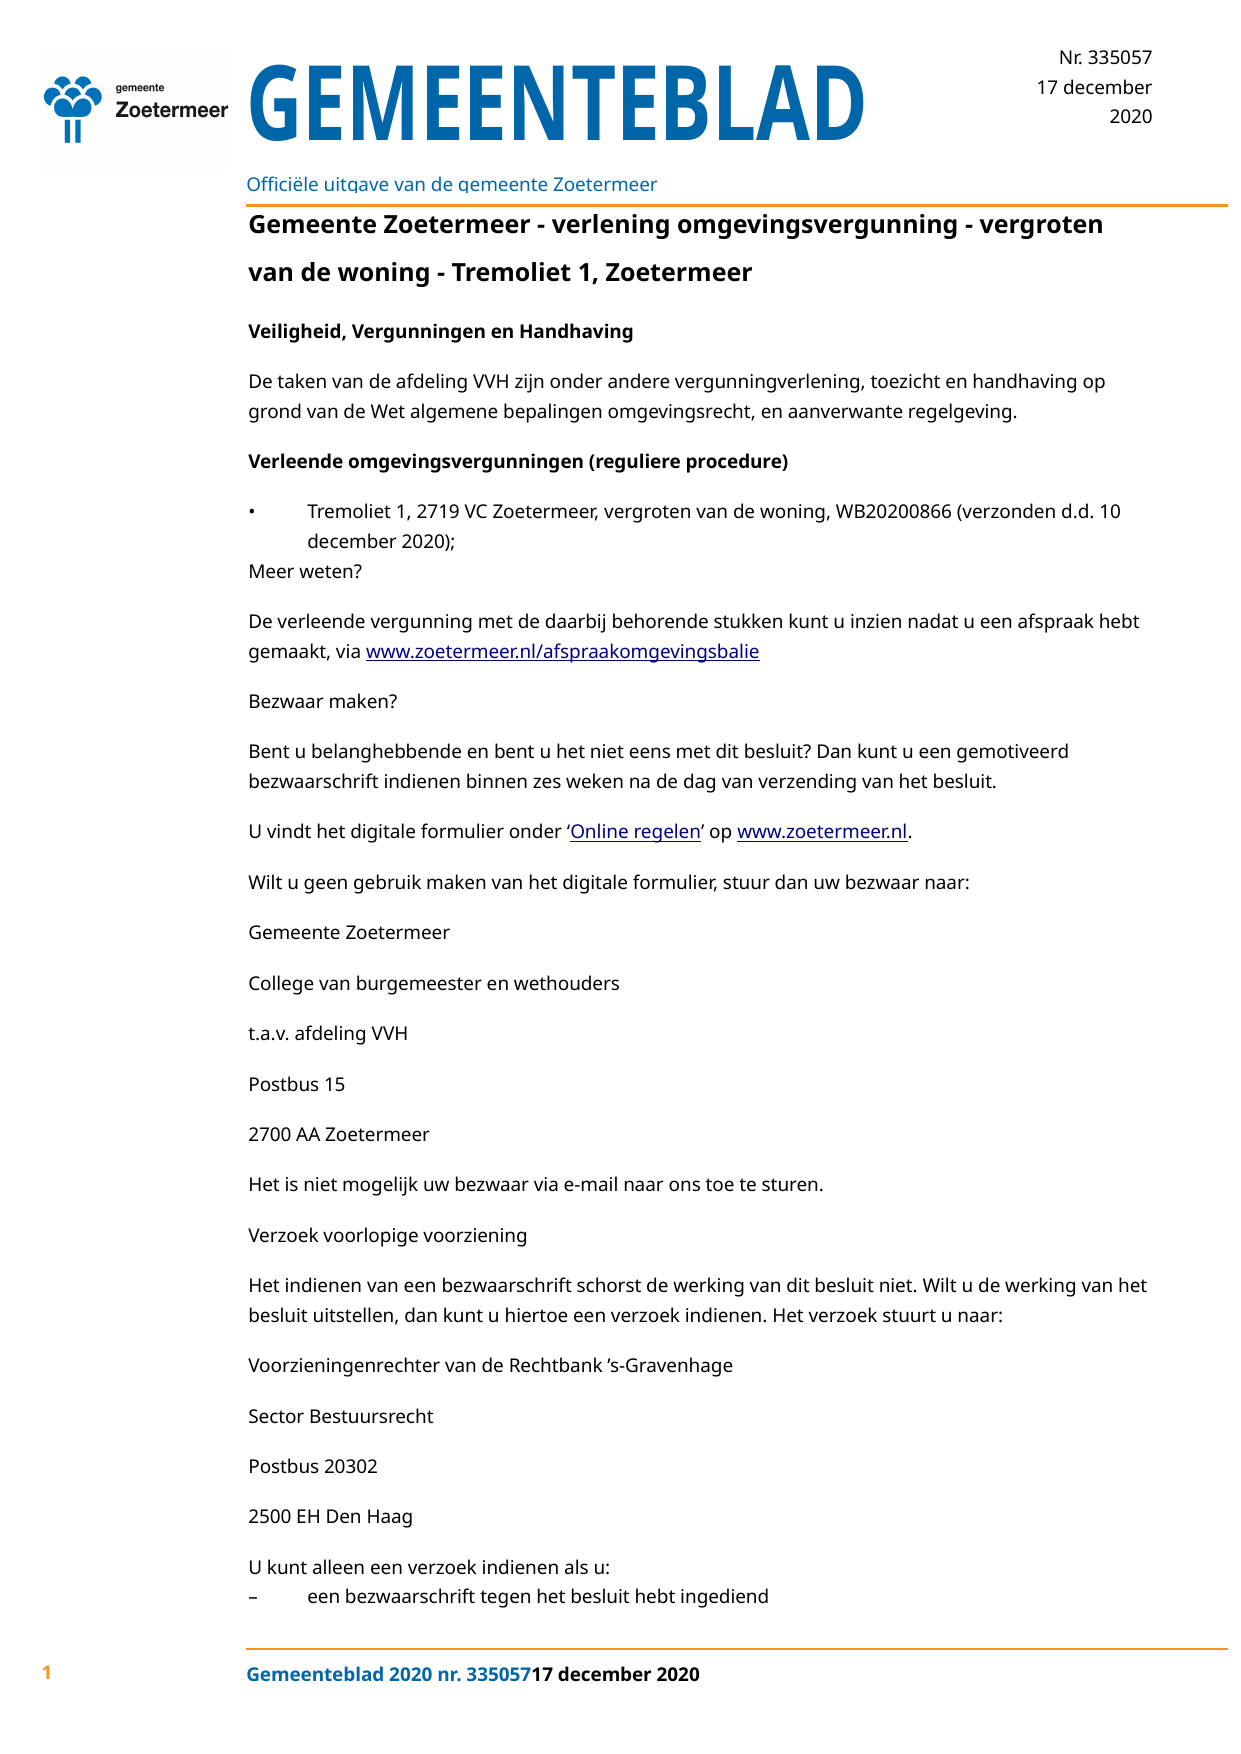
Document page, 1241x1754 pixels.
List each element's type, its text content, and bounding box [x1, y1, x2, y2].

text t.a.v. afdeling VVH [248, 1020, 1152, 1046]
text Verleende omgevingsvergunningen (reguliere procedure) [248, 448, 1152, 474]
text De verleende vergunning met de daarbij behorende stukken kunt u inzien nadat u een afspraak hebt gemaakt, via www.zoetermeer.nl/afspraakomgevingsbalie [248, 608, 1152, 664]
text Gemeente Zoetermeer - verlening omgevingsvergunning - vergroten van de woning - Tremoliet 1, Zoetermeer [248, 207, 1152, 288]
text 2500 EH Den Haag [248, 1504, 1152, 1529]
text Verzoek voorlopige voorziening [248, 1222, 1152, 1248]
text Meer weten? [248, 558, 1152, 584]
text 2700 AA Zoetermeer [248, 1121, 1152, 1147]
text Sector Bestuursrecht [248, 1403, 1152, 1429]
text Voorzieningenrechter van de Rechtbank ’s-Gravenhage [248, 1352, 1152, 1378]
text Het is niet mogelijk uw bezwaar via e-mail naar ons toe te sturen. [248, 1172, 1152, 1197]
text U vindt het digitale formulier onder ‘Online regelen’ op www.zoetermeer.nl. [248, 819, 1152, 844]
text College van burgemeester en wethouders [248, 970, 1152, 996]
text Postbus 20302 [248, 1453, 1152, 1479]
text Bent u belanghebbende en bent u het niet eens met dit besluit? Dan kunt u een gemotiveerd bezwaarschrift indienen binnen zes weken na de dag van verzending van het besluit. [248, 739, 1152, 794]
text Veiligheid, Vergunningen en Handhaving [248, 318, 1152, 344]
text Gemeente Zoetermeer [248, 919, 1152, 945]
list Tremoliet 1, 2719 VC Zoetermeer, vergroten van de woning, WB20200866 (verzonden d.d. 10 december 2020); [248, 499, 1152, 554]
picture [41, 47, 231, 172]
text Het indienen van een bezwaarschrift schorst de werking van dit besluit niet. Wilt u de werking van het besluit uitstellen, dan kunt u hiertoe een verzoek indienen. Het verzoek stuurt u naar: [248, 1272, 1152, 1328]
list een bezwaarschrift tegen het besluit hebt ingediend [248, 1584, 1152, 1609]
text Postbus 15 [248, 1071, 1152, 1097]
text Bezwaar maken? [248, 688, 1152, 714]
text U kunt alleen een verzoek indienen als u: [248, 1554, 1152, 1580]
text De taken van de afdeling VVH zijn onder andere vergunningverlening, toezicht en handhaving op grond van de Wet algemene bepalingen omgevingsrecht, en aanverwante regelgeving. [248, 368, 1152, 424]
text Wilt u geen gebruik maken van het digitale formulier, stuur dan uw bezwaar naar: [248, 869, 1152, 895]
